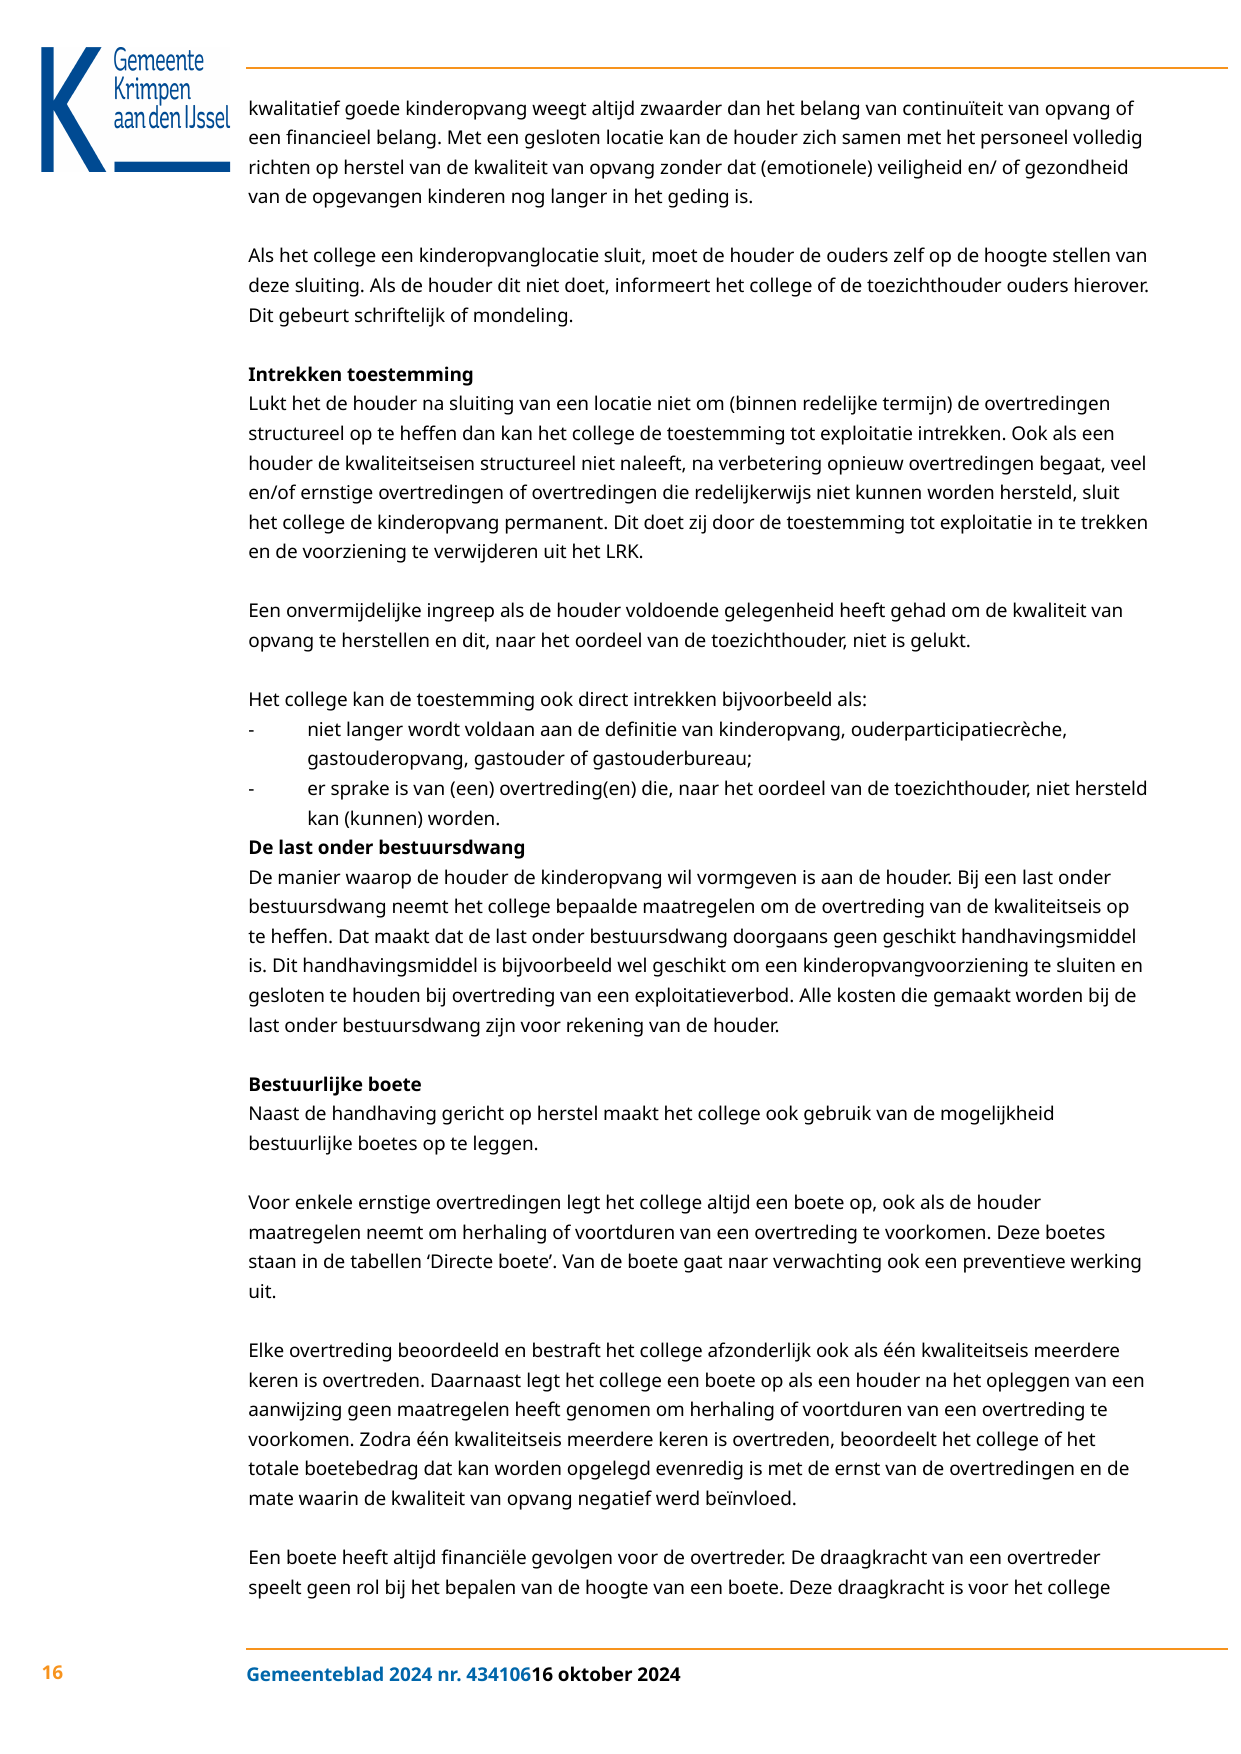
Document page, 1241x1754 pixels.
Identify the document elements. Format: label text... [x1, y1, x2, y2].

text Een boete heeft altijd financiële gevolgen voor de overtreder. De draagkracht van een overtreder speelt geen rol bij het bepalen van de hoogte van een boete. Deze draagkracht is voor het college [248, 1544, 1152, 1600]
text Het college kan de toestemming ook direct intrekken bijvoorbeeld als: [248, 686, 1152, 712]
picture [41, 47, 231, 172]
text Voor enkele ernstige overtredingen legt het college altijd een boete op, ook als de houder maatregelen neemt om herhaling of voortduren van een overtreding te voorkomen. Deze boetes staan in de tabellen ‘Directe boete’. Van de boete gaat naar verwachting ook een preventieve werking uit. [248, 1189, 1152, 1304]
text Een onvermijdelijke ingreep als de houder voldoende gelegenheid heeft gehad om de kwaliteit van opvang te herstellen en dit, naar het oordeel van de toezichthouder, niet is gelukt. [248, 598, 1152, 653]
text Naast de handhaving gericht op herstel maakt het college ook gebruik van de mogelijkheid bestuurlijke boetes op te leggen. [248, 1101, 1152, 1156]
text kwalitatief goede kinderopvang weegt altijd zwaarder dan het belang van continuïteit van opvang of een financieel belang. Met een gesloten locatie kan de houder zich samen met het personeel volledig richten op herstel van de kwaliteit van opvang zonder dat (emotionele) veiligheid en/ of gezondheid van de opgevangen kinderen nog langer in het geding is. [248, 95, 1152, 209]
list niet langer wordt voldaan aan de definitie van kinderopvang, ouderparticipatiecrèche, gastouderopvang, gastouder of gastouderbureau; [248, 716, 1152, 771]
text Als het college een kinderopvanglocatie sluit, moet de houder de ouders zelf op de hoogte stellen van deze sluiting. Als de houder dit niet doet, informeert het college of de toezichthouder ouders hierover. Dit gebeurt schriftelijk of mondeling. [248, 243, 1152, 328]
list er sprake is van (een) overtreding(en) die, naar het oordeel van de toezichthouder, niet hersteld kan (kunnen) worden. [248, 775, 1152, 831]
text Lukt het de houder na sluiting van een locatie niet om (binnen redelijke termijn) de overtredingen structureel op te heffen dan kan het college de toestemming tot exploitatie intrekken. Ook als een houder de kwaliteitseisen structureel niet naleeft, na verbetering opnieuw overtredingen begaat, veel en/of ernstige overtredingen of overtredingen die redelijkerwijs niet kunnen worden hersteld, sluit het college de kinderopvang permanent. Dit doet zij door de toestemming tot exploitatie in te trekken en de voorziening te verwijderen uit het LRK. [248, 391, 1152, 564]
text De last onder bestuursdwang [248, 834, 1152, 860]
text Elke overtreding beoordeeld en bestraft het college afzonderlijk ook als één kwaliteitseis meerdere keren is overtreden. Daarnaast legt het college een boete op als een houder na het opleggen van een aanwijzing geen maatregelen heeft genomen om herhaling of voortduren van een overtreding te voorkomen. Zodra één kwaliteitseis meerdere keren is overtreden, beoordeelt het college of het totale boetebedrag dat kan worden opgelegd evenredig is met de ernst van de overtredingen en de mate waarin de kwaliteit van opvang negatief werd beïnvloed. [248, 1337, 1152, 1511]
text Bestuurlijke boete [248, 1071, 1152, 1097]
text De manier waarop de houder de kinderopvang wil vormgeven is aan de houder. Bij een last onder bestuursdwang neemt het college bepaalde maatregelen om de overtreding van de kwaliteitseis op te heffen. Dat maakt dat de last onder bestuursdwang doorgaans geen geschikt handhavingsmiddel is. Dit handhavingsmiddel is bijvoorbeeld wel geschikt om een kinderopvangvoorziening te sluiten en gesloten te houden bij overtreding van een exploitatieverbod. Alle kosten die gemaakt worden bij de last onder bestuursdwang zijn voor rekening van de houder. [248, 864, 1152, 1038]
text Intrekken toestemming [248, 361, 1152, 387]
